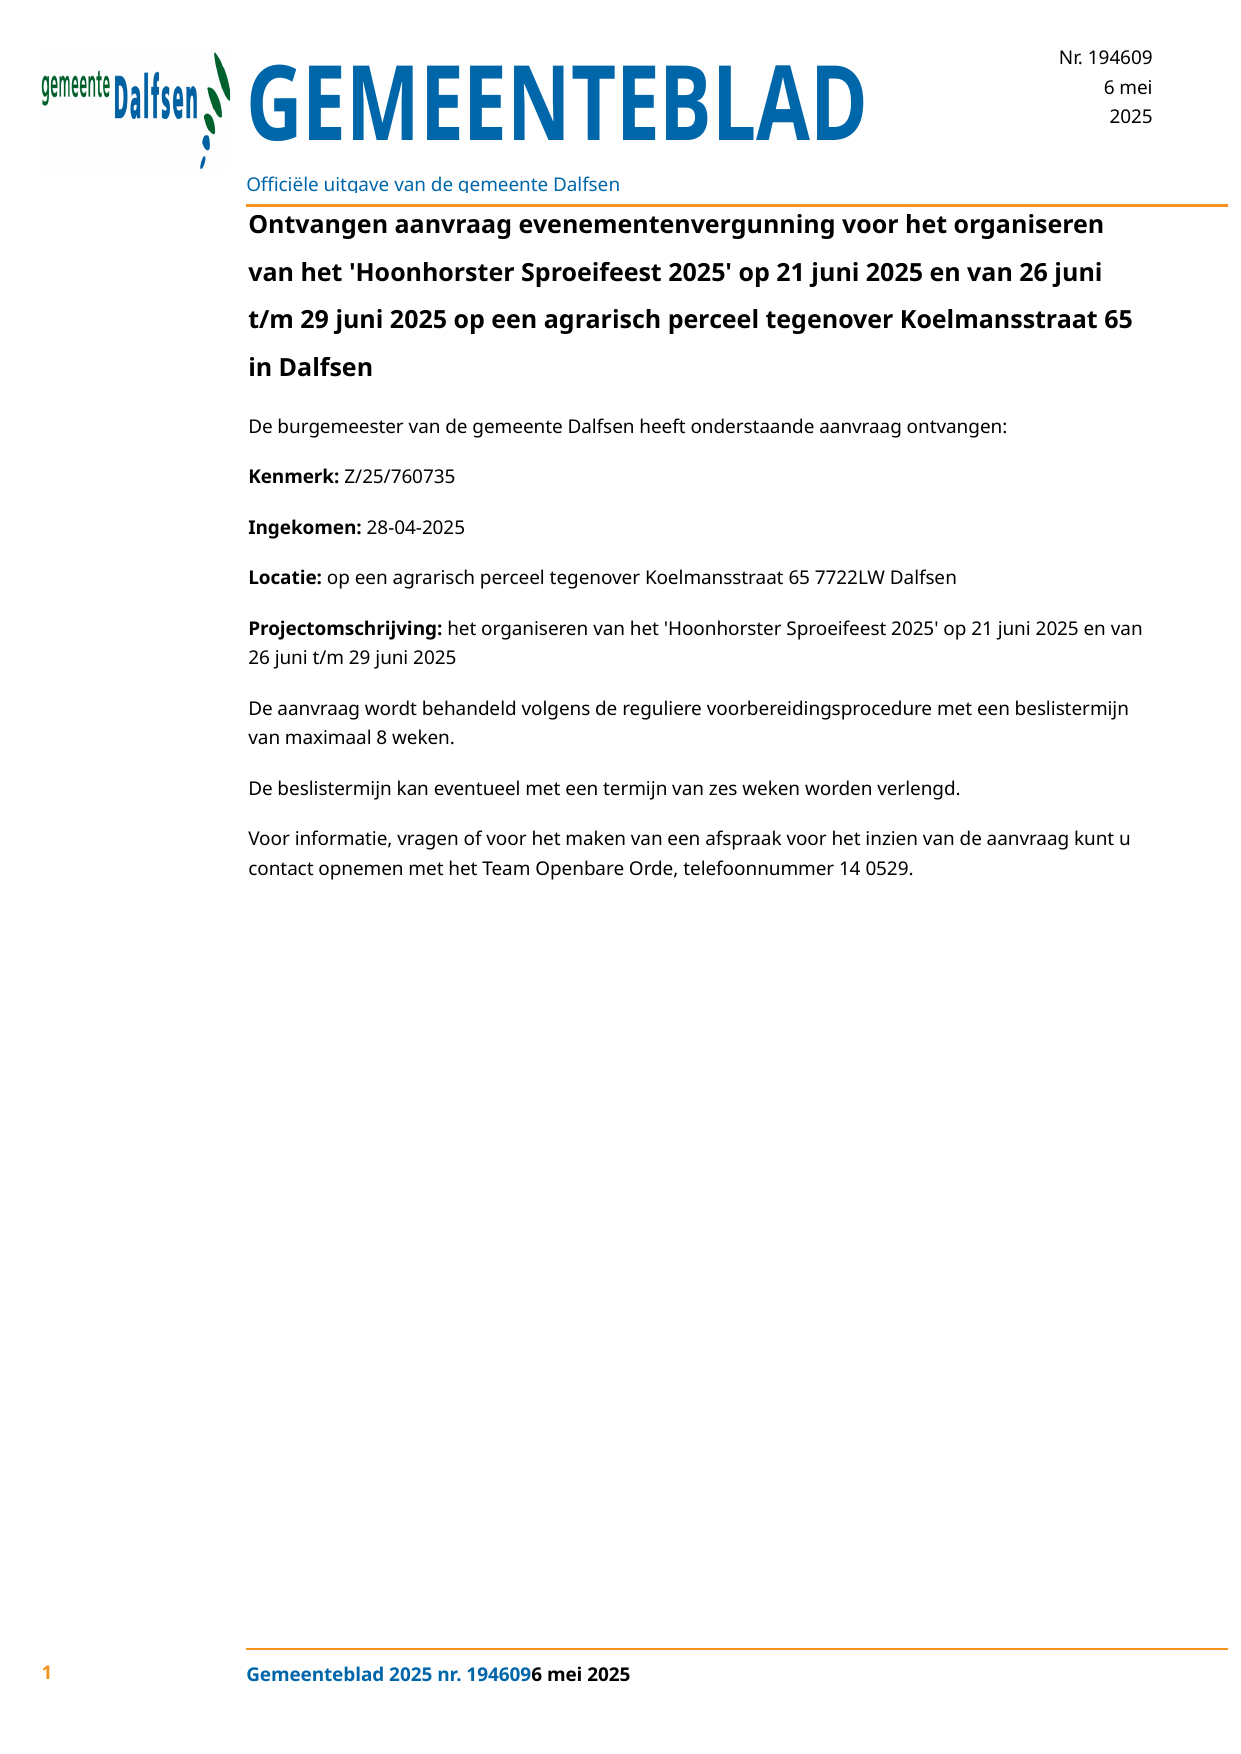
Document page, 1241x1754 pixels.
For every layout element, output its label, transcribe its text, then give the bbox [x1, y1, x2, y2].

text Kenmerk: Z/25/760735 [248, 463, 1152, 489]
text Projectomschrijving: het organiseren van het 'Hoonhorster Sproeifeest 2025' op 21 juni 2025 en van 26 juni t/m 29 juni 2025 [248, 615, 1152, 670]
text Ontvangen aanvraag evenementenvergunning voor het organiseren van het 'Hoonhorster Sproeifeest 2025' op 21 juni 2025 en van 26 juni t/m 29 juni 2025 op een agrarisch perceel tegenover Koelmansstraat 65 in Dalfsen [248, 207, 1152, 384]
text Ingekomen: 28-04-2025 [248, 514, 1152, 540]
text De aanvraag wordt behandeld volgens de reguliere voorbereidingsprocedure met een beslistermijn van maximaal 8 weken. [248, 695, 1152, 750]
text Voor informatie, vragen of voor het maken van een afspraak voor het inzien van de aanvraag kunt u contact opnemen met het Team Openbare Orde, telefoonnummer 14 0529. [248, 825, 1152, 881]
text De burgemeester van de gemeente Dalfsen heeft onderstaande aanvraag ontvangen: [248, 413, 1152, 439]
text Locatie: op een agrarisch perceel tegenover Koelmansstraat 65 7722LW Dalfsen [248, 564, 1152, 590]
picture [41, 47, 231, 172]
text De beslistermijn kan eventueel met een termijn van zes weken worden verlengd. [248, 775, 1152, 801]
